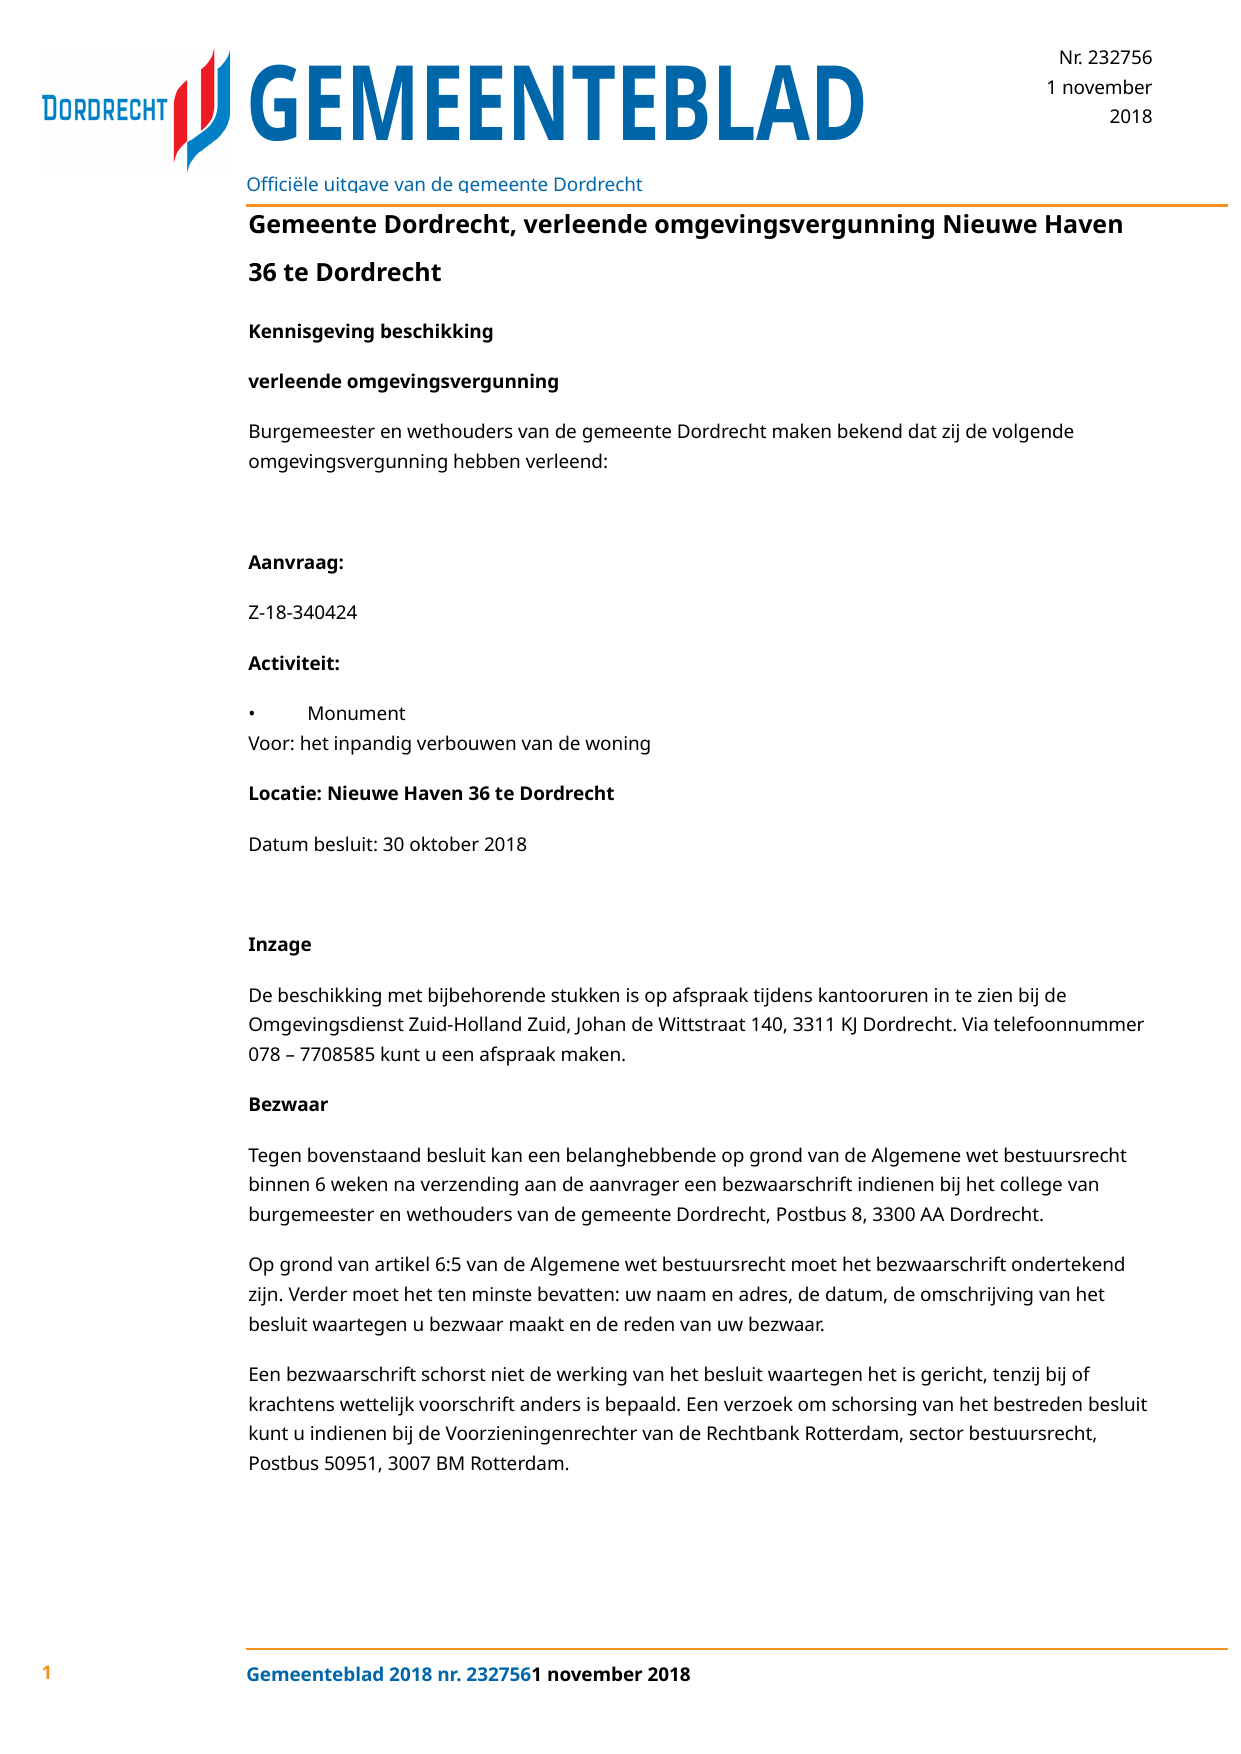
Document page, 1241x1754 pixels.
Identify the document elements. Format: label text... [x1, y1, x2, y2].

text Gemeente Dordrecht, verleende omgevingsvergunning Nieuwe Haven 36 te Dordrecht [248, 207, 1152, 288]
text Datum besluit: 30 oktober 2018 [248, 831, 1152, 857]
text Locatie: Nieuwe Haven 36 te Dordrecht [248, 780, 1152, 806]
text Activiteit: [248, 650, 1152, 676]
text Bezwaar [248, 1092, 1152, 1117]
text Kennisgeving beschikking [248, 318, 1152, 344]
text Voor: het inpandig verbouwen van de woning [248, 730, 1152, 756]
text Z-18-340424 [248, 599, 1152, 625]
text Inzage [248, 932, 1152, 957]
text Tegen bovenstaand besluit kan een belanghebbende op grond van de Algemene wet bestuursrecht binnen 6 weken na verzending aan de aanvrager een bezwaarschrift indienen bij het college van burgemeester en wethouders van de gemeente Dordrecht, Postbus 8, 3300 AA Dordrecht. [248, 1142, 1152, 1227]
text Aanvraag: [248, 549, 1152, 575]
text Een bezwaarschrift schorst niet de werking van het besluit waartegen het is gericht, tenzij bij of krachtens wettelijk voorschrift anders is bepaald. Een verzoek om schorsing van het bestreden besluit kunt u indienen bij de Voorzieningenrechter van de Rechtbank Rotterdam, sector bestuursrecht, Postbus 50951, 3007 BM Rotterdam. [248, 1361, 1152, 1476]
text De beschikking met bijbehorende stukken is op afspraak tijdens kantooruren in te zien bij de Omgevingsdienst Zuid-Holland Zuid, Johan de Wittstraat 140, 3311 KJ Dordrecht. Via telefoonnummer 078 – 7708585 kunt u een afspraak maken. [248, 982, 1152, 1067]
picture [41, 47, 231, 172]
text Op grond van artikel 6:5 van de Algemene wet bestuursrecht moet het bezwaarschrift ondertekend zijn. Verder moet het ten minste bevatten: uw naam en adres, de datum, de omschrijving van het besluit waartegen u bezwaar maakt en de reden van uw bezwaar. [248, 1252, 1152, 1337]
text verleende omgevingsvergunning [248, 368, 1152, 394]
list Monument [248, 700, 1152, 726]
text Burgemeester en wethouders van de gemeente Dordrecht maken bekend dat zij de volgende omgevingsvergunning hebben verleend: [248, 419, 1152, 474]
